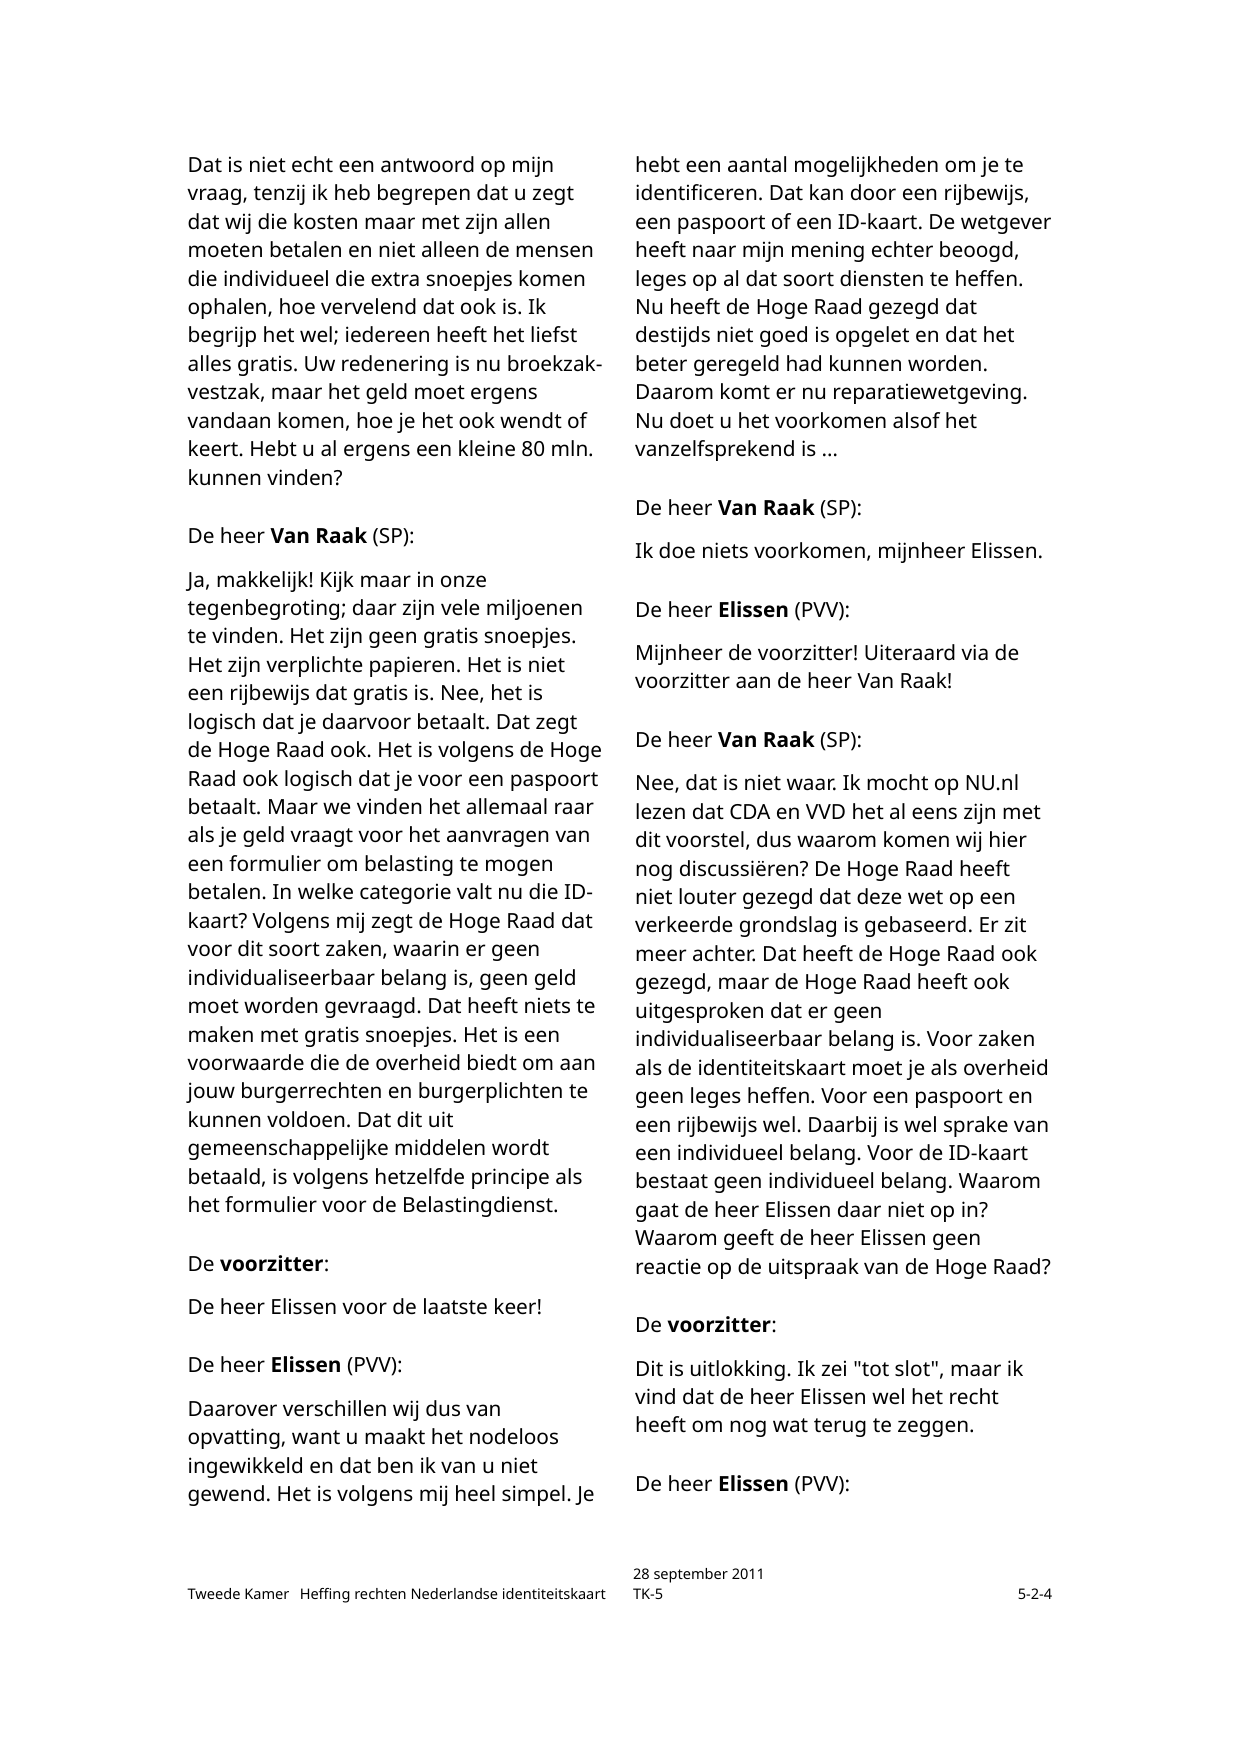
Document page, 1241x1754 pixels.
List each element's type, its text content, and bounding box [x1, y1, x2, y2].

text De heer Elissen (PVV): [187, 1351, 605, 1379]
text Ja, makkelijk! Kijk maar in onze tegenbegroting; daar zijn vele miljoenen te vinden. Het zijn geen gratis snoepjes. Het zijn verplichte papieren. Het is niet een rijbewijs dat gratis is. Nee, het is logisch dat je daarvoor betaalt. Dat zegt de Hoge Raad ook. Het is volgens de Hoge Raad ook logisch dat je voor een paspoort betaalt. Maar we vinden het allemaal raar als je geld vraagt voor het aanvragen van een formulier om belasting te mogen betalen. In welke categorie valt nu die ID-kaart? Volgens mij zegt de Hoge Raad dat voor dit soort zaken, waarin er geen individualiseerbaar belang is, geen geld moet worden gevraagd. Dat heeft niets te maken met gratis snoepjes. Het is een voorwaarde die de overheid biedt om aan jouw burgerrechten en burgerplichten te kunnen voldoen. Dat dit uit gemeenschappelijke middelen wordt betaald, is volgens hetzelfde principe als het formulier voor de Belastingdienst. [187, 565, 605, 1219]
text Mijnheer de voorzitter! Uiteraard via de voorzitter aan de heer Van Raak! [635, 638, 1053, 695]
text Dat is niet echt een antwoord op mijn vraag, tenzij ik heb begrepen dat u zegt dat wij die kosten maar met zijn allen moeten betalen en niet alleen de mensen die individueel die extra snoepjes komen ophalen, hoe vervelend dat ook is. Ik begrijp het wel; iedereen heeft het liefst alles gratis. Uw redenering is nu broekzak-vestzak, maar het geld moet ergens vandaan komen, hoe je het ook wendt of keert. Hebt u al ergens een kleine 80 mln. kunnen vinden? [187, 150, 605, 491]
text Dit is uitlokking. Ik zei "tot slot", maar ik vind dat de heer Elissen wel het recht heeft om nog wat terug te zeggen. [635, 1354, 1053, 1439]
text De heer Van Raak (SP): [635, 493, 1053, 521]
text Ik doe niets voorkomen, mijnheer Elissen. [635, 536, 1053, 565]
text De heer Elissen voor de laatste keer! [187, 1292, 605, 1321]
text De heer Van Raak (SP): [635, 725, 1053, 753]
text Nee, dat is niet waar. Ik mocht op NU.nl lezen dat CDA en VVD het al eens zijn met dit voorstel, dus waarom komen wij hier nog discussiëren? De Hoge Raad heeft niet louter gezegd dat deze wet op een verkeerde grondslag is gebaseerd. Er zit meer achter. Dat heeft de Hoge Raad ook gezegd, maar de Hoge Raad heeft ook uitgesproken dat er geen individualiseerbaar belang is. Voor zaken als de identiteitskaart moet je als overheid geen leges heffen. Voor een paspoort en een rijbewijs wel. Daarbij is wel sprake van een individueel belang. Voor de ID-kaart bestaat geen individueel belang. Waarom gaat de heer Elissen daar niet op in? Waarom geeft de heer Elissen geen reactie op de uitspraak van de Hoge Raad? [635, 768, 1053, 1280]
text De heer Elissen (PVV): [635, 595, 1053, 623]
text hebt een aantal mogelijkheden om je te identificeren. Dat kan door een rijbewijs, een paspoort of een ID-kaart. De wetgever heeft naar mijn mening echter beoogd, leges op al dat soort diensten te heffen. Nu heeft de Hoge Raad gezegd dat destijds niet goed is opgelet en dat het beter geregeld had kunnen worden. Daarom komt er nu reparatiewetgeving. Nu doet u het voorkomen alsof het vanzelfsprekend is … [635, 150, 1053, 463]
text De voorzitter: [635, 1310, 1053, 1339]
text Daarover verschillen wij dus van opvatting, want u maakt het nodeloos ingewikkeld en dat ben ik van u niet gewend. Het is volgens mij heel simpel. Je [187, 1394, 605, 1508]
text De heer Van Raak (SP): [187, 521, 605, 550]
text De heer Elissen (PVV): [635, 1469, 1053, 1497]
text De voorzitter: [187, 1249, 605, 1277]
